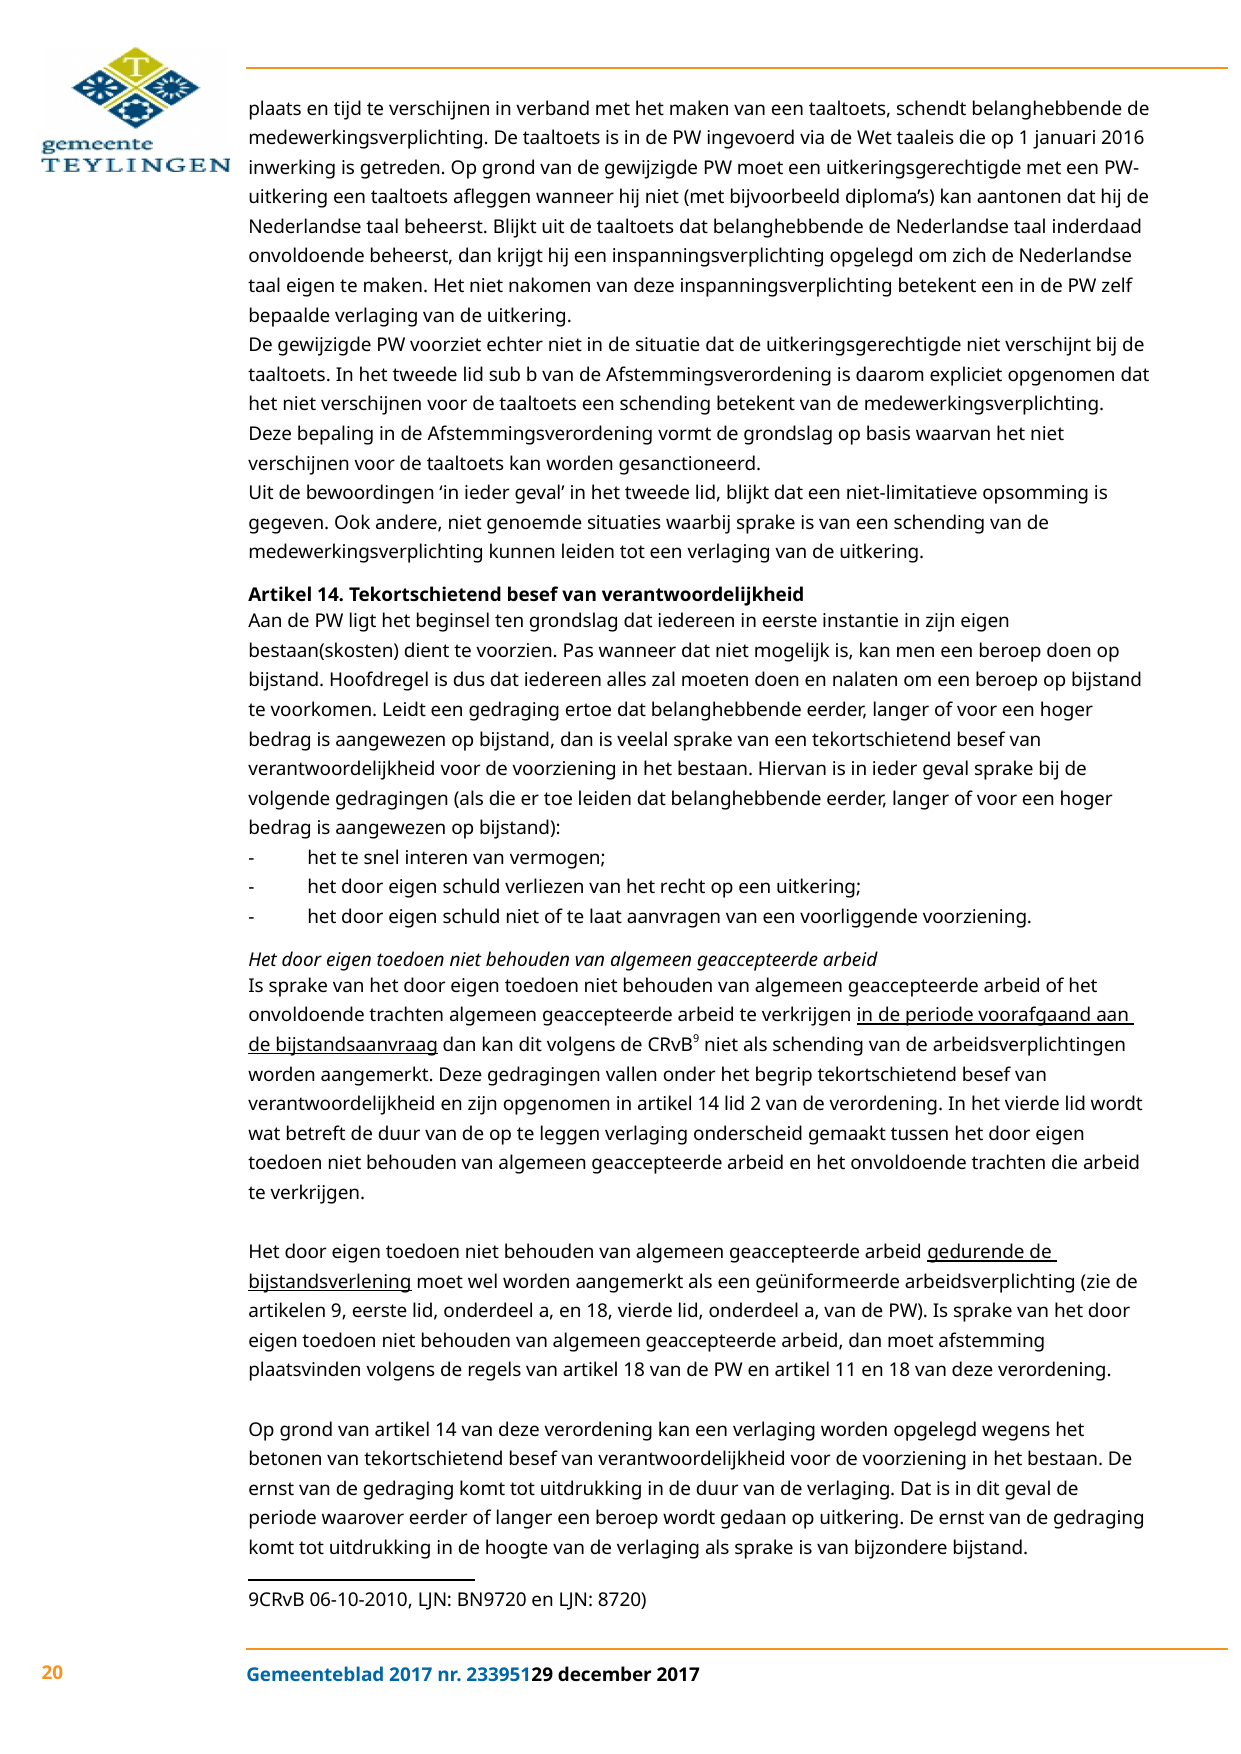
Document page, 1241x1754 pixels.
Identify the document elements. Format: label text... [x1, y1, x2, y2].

text Op grond van artikel 14 van deze verordening kan een verlaging worden opgelegd wegens het betonen van tekortschietend besef van verantwoordelijkheid voor de voorziening in het bestaan. De ernst van de gedraging komt tot uitdrukking in de duur van de verlaging. Dat is in dit geval de periode waarover eerder of langer een beroep wordt gedaan op uitkering. De ernst van de gedraging komt tot uitdrukking in de hoogte van de verlaging als sprake is van bijzondere bijstand. [248, 1416, 1152, 1560]
text Artikel 14. Tekortschietend besef van verantwoordelijkheid [248, 582, 1152, 607]
text Het door eigen toedoen niet behouden van algemeen geaccepteerde arbeid gedurende de bijstandsverlening moet wel worden aangemerkt als een geüniformeerde arbeidsverplichting (zie de artikelen 9, eerste lid, onderdeel a, en 18, vierde lid, onderdeel a, van de PW). Is sprake van het door eigen toedoen niet behouden van algemeen geaccepteerde arbeid, dan moet afstemming plaatsvinden volgens de regels van artikel 18 van de PW en artikel 11 en 18 van deze verordening. [248, 1238, 1152, 1382]
list het door eigen schuld niet of te laat aanvragen van een voorliggende voorziening. [248, 903, 1152, 929]
list het te snel interen van vermogen; [248, 844, 1152, 870]
list het door eigen schuld verliezen van het recht op een uitkering; [248, 874, 1152, 899]
text Uit de bewoordingen ‘in ieder geval’ in het tweede lid, blijkt dat een niet-limitatieve opsomming is gegeven. Ook andere, niet genoemde situaties waarbij sprake is van een schending van de medewerkingsverplichting kunnen leiden tot een verlaging van de uitkering. [248, 479, 1152, 564]
text Aan de PW ligt het beginsel ten grondslag dat iedereen in eerste instantie in zijn eigen bestaan(skosten) dient te voorzien. Pas wanneer dat niet mogelijk is, kan men een beroep doen op bijstand. Hoofdregel is dus dat iedereen alles zal moeten doen en nalaten om een beroep op bijstand te voorkomen. Leidt een gedraging ertoe dat belanghebbende eerder, langer of voor een hoger bedrag is aangewezen op bijstand, dan is veelal sprake van een tekortschietend besef van verantwoordelijkheid voor de voorziening in het bestaan. Hiervan is in ieder geval sprake bij de volgende gedragingen (als die er toe leiden dat belanghebbende eerder, langer of voor een hoger bedrag is aangewezen op bijstand): [248, 607, 1152, 840]
text De gewijzigde PW voorziet echter niet in de situatie dat de uitkeringsgerechtigde niet verschijnt bij de taaltoets. In het tweede lid sub b van de Afstemmingsverordening is daarom expliciet opgenomen dat het niet verschijnen voor de taaltoets een schending betekent van de medewerkingsverplichting. Deze bepaling in de Afstemmingsverordening vormt de grondslag op basis waarvan het niet verschijnen voor de taaltoets kan worden gesanctioneerd. [248, 331, 1152, 476]
picture [41, 47, 231, 172]
text plaats en tijd te verschijnen in verband met het maken van een taaltoets, schendt belanghebbende de medewerkingsverplichting. De taaltoets is in de PW ingevoerd via de Wet taaleis die op 1 januari 2016 inwerking is getreden. Op grond van de gewijzigde PW moet een uitkeringsgerechtigde met een PW-uitkering een taaltoets afleggen wanneer hij niet (met bijvoorbeeld diploma’s) kan aantonen dat hij de Nederlandse taal beheerst. Blijkt uit de taaltoets dat belanghebbende de Nederlandse taal inderdaad onvoldoende beheerst, dan krijgt hij een inspanningsverplichting opgelegd om zich de Nederlandse taal eigen te maken. Het niet nakomen van deze inspanningsverplichting betekent een in de PW zelf bepaalde verlaging van de uitkering. [248, 95, 1152, 328]
text CRvB 06-10-2010, LJN: BN9720 en LJN: 8720) [248, 1586, 1152, 1612]
text Het door eigen toedoen niet behouden van algemeen geaccepteerde arbeid [248, 946, 1152, 972]
text Is sprake van het door eigen toedoen niet behouden van algemeen geaccepteerde arbeid of het onvoldoende trachten algemeen geaccepteerde arbeid te verkrijgen in de periode voorafgaand aan de bijstandsaanvraag dan kan dit volgens de CRvB niet als schending van de arbeidsverplichtingen worden aangemerkt. Deze gedragingen vallen onder het begrip tekortschietend besef van verantwoordelijkheid en zijn opgenomen in artikel 14 lid 2 van de verordening. In het vierde lid wordt wat betreft de duur van de op te leggen verlaging onderscheid gemaakt tussen het door eigen toedoen niet behouden van algemeen geaccepteerde arbeid en het onvoldoende trachten die arbeid te verkrijgen. [248, 972, 1152, 1205]
